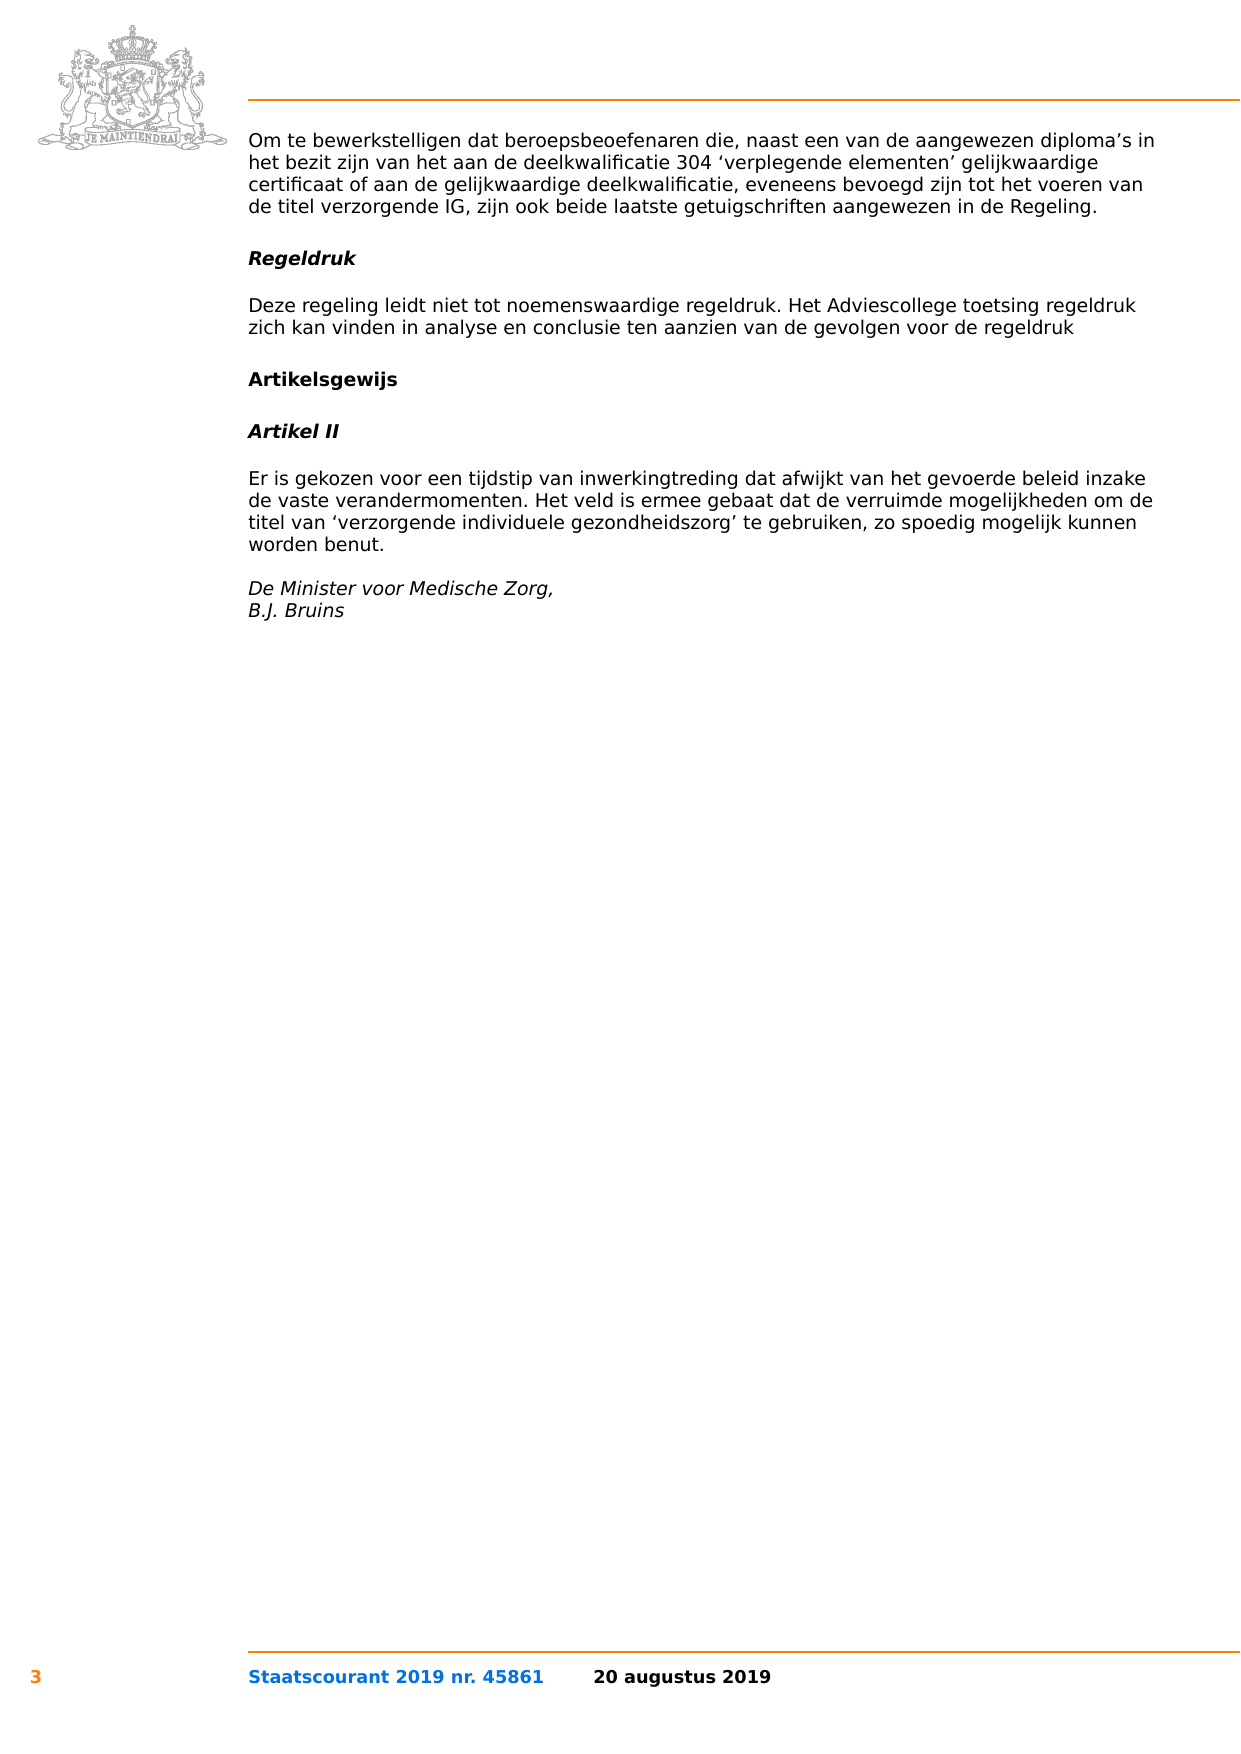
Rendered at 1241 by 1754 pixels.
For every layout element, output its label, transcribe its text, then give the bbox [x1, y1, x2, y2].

subtitle Regeldruk [248, 248, 1163, 270]
subtitle Artikelsgewijs [248, 369, 1163, 391]
text Deze regeling leidt niet tot noemenswaardige regeldruk. Het Adviescollege toetsing regeldruk zich kan vinden in analyse en conclusie ten aanzien van de gevolgen voor de regeldruk [248, 295, 1163, 339]
text Er is gekozen voor een tijdstip van inwerkingtreding dat afwijkt van het gevoerde beleid inzake de vaste verandermomenten. Het veld is ermee gebaat dat de verruimde mogelijkheden om de titel van ‘verzorgende individuele gezondheidszorg’ te gebruiken, zo spoedig mogelijk kunnen worden benut. [248, 468, 1163, 556]
subtitle Artikel II [248, 421, 1163, 443]
text De Minister voor Medische Zorg, B.J. Bruins [248, 577, 1163, 621]
picture [38, 25, 227, 150]
text Om te bewerkstelligen dat beroepsbeoefenaren die, naast een van de aangewezen diploma’s in het bezit zijn van het aan de deelkwalificatie 304 ‘verplegende elementen’ gelijkwaardige certificaat of aan de gelijkwaardige deelkwalificatie, eveneens bevoegd zijn tot het voeren van de titel verzorgende IG, zijn ook beide laatste getuigschriften aangewezen in de Regeling. [248, 130, 1163, 218]
